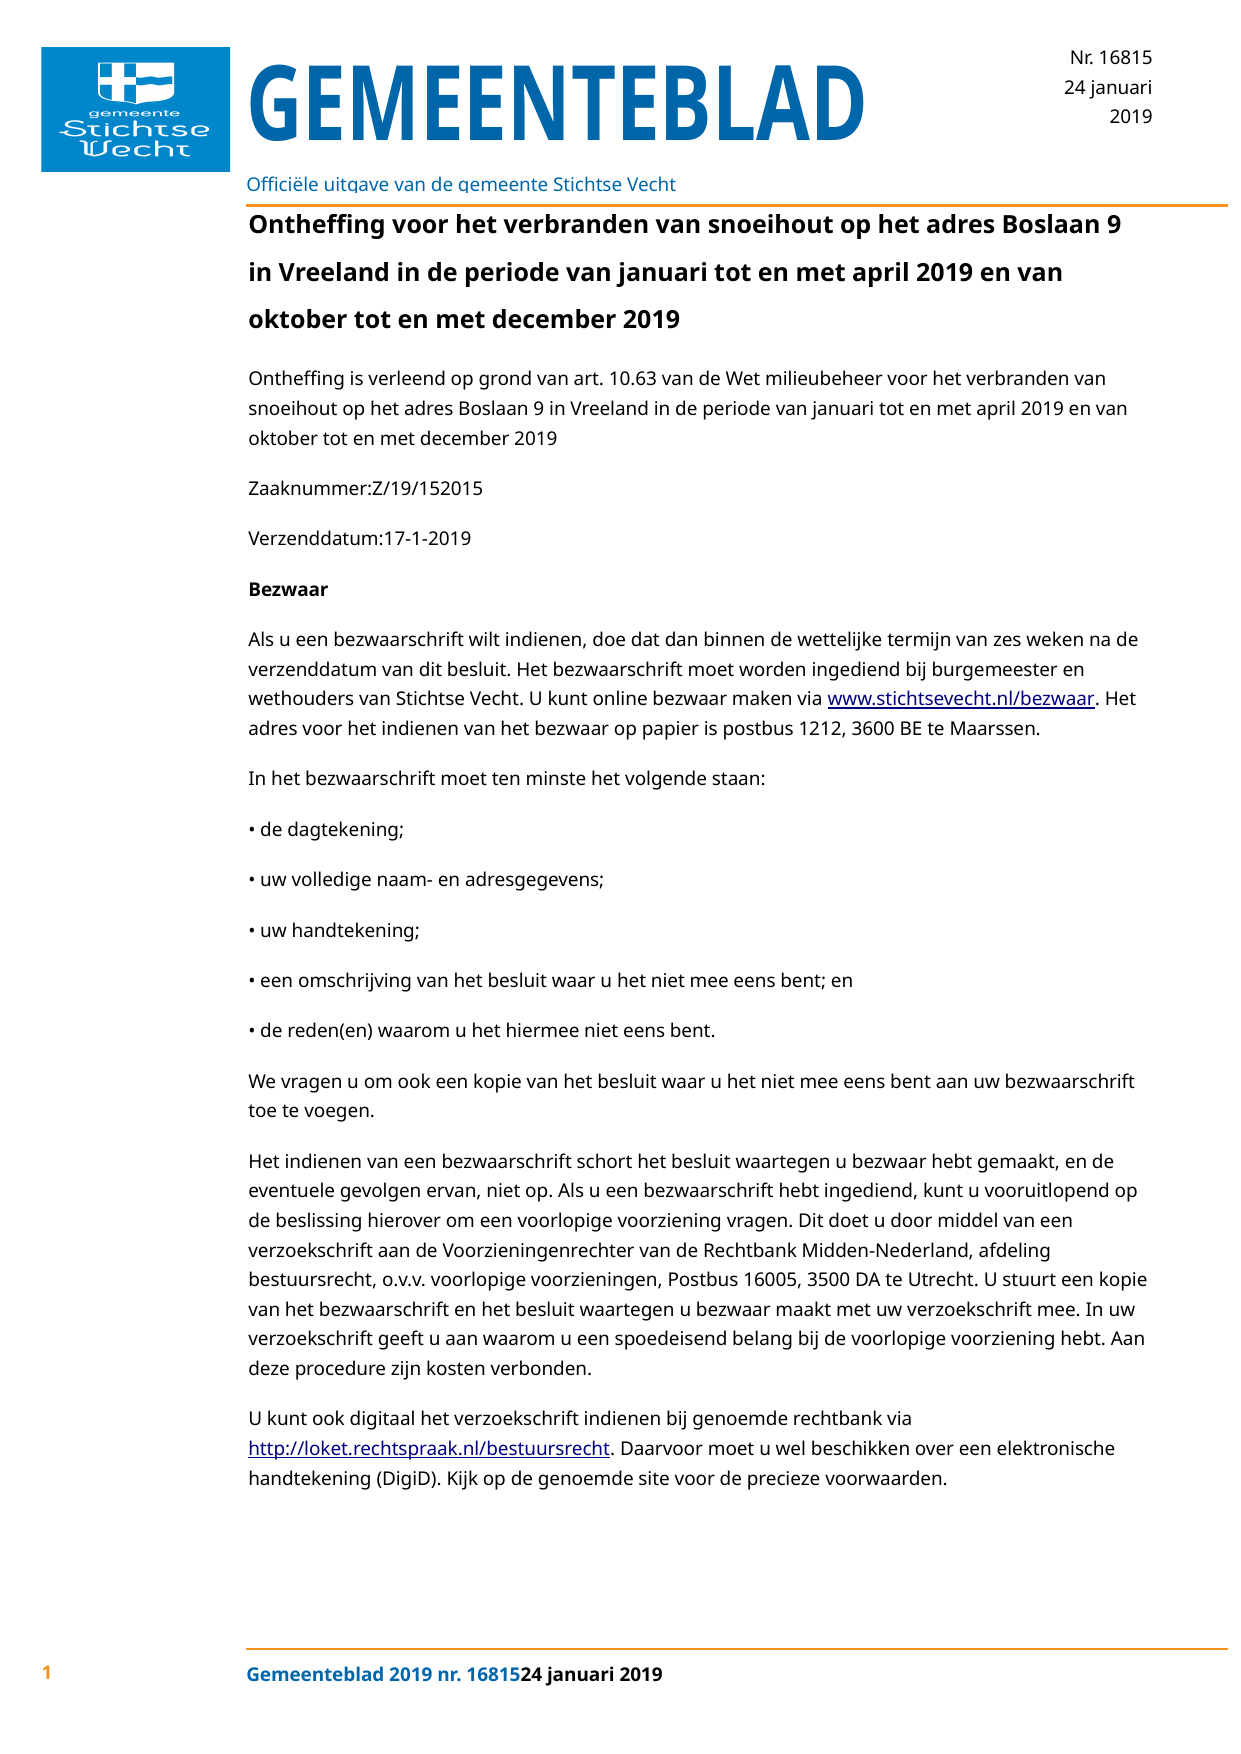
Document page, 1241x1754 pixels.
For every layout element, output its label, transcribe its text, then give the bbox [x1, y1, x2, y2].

text Bezwaar [248, 576, 1152, 602]
text Het indienen van een bezwaarschrift schort het besluit waartegen u bezwaar hebt gemaakt, en de eventuele gevolgen ervan, niet op. Als u een bezwaarschrift hebt ingediend, kunt u vooruitlopend op de beslissing hierover om een voorlopige voorziening vragen. Dit doet u door middel van een verzoekschrift aan de Voorzieningenrechter van de Rechtbank Midden-Nederland, afdeling bestuursrecht, o.v.v. voorlopige voorzieningen, Postbus 16005, 3500 DA te Utrecht. U stuurt een kopie van het bezwaarschrift en het besluit waartegen u bezwaar maakt met uw verzoekschrift mee. In uw verzoekschrift geeft u aan waarom u een spoedeisend belang bij de voorlopige voorziening hebt. Aan deze procedure zijn kosten verbonden. [248, 1148, 1152, 1381]
picture [137, 63, 174, 103]
text In het bezwaarschrift moet ten minste het volgende staan: [248, 766, 1152, 791]
text Zaaknummer:Z/19/152015 [248, 475, 1152, 501]
text Ontheffing voor het verbranden van snoeihout op het adres Boslaan 9 in Vreeland in de periode van januari tot en met april 2019 en van oktober tot en met december 2019 [248, 207, 1152, 336]
text • een omschrijving van het besluit waar u het niet mee eens bent; en [248, 967, 1152, 993]
text Verzenddatum:17-1-2019 [248, 526, 1152, 551]
text Ontheffing is verleend op grond van art. 10.63 van de Wet milieubeheer voor het verbranden van snoeihout op het adres Boslaan 9 in Vreeland in de periode van januari tot en met april 2019 en van oktober tot en met december 2019 [248, 366, 1152, 450]
text Als u een bezwaarschrift wilt indienen, doe dat dan binnen de wettelijke termijn van zes weken na de verzenddatum van dit besluit. Het bezwaarschrift moet worden ingediend bij burgemeester en wethouders van Stichtse Vecht. U kunt online bezwaar maken via www.stichtsevecht.nl/bezwaar. Het adres voor het indienen van het bezwaar op papier is postbus 1212, 3600 BE te Maarssen. [248, 626, 1152, 741]
text • de dagtekening; [248, 816, 1152, 842]
text • uw handtekening; [248, 917, 1152, 942]
text • de reden(en) waarom u het hiermee niet eens bent. [248, 1018, 1152, 1043]
text U kunt ook digitaal het verzoekschrift indienen bij genoemde rechtbank via http://loket.rechtspraak.nl/bestuursrecht. Daarvoor moet u wel beschikken over een elektronische handtekening (DigiD). Kijk op de genoemde site voor de precieze voorwaarden. [248, 1406, 1152, 1490]
text We vragen u om ook een kopie van het besluit waar u het niet mee eens bent aan uw bezwaarschrift toe te voegen. [248, 1068, 1152, 1123]
picture [99, 63, 135, 101]
text • uw volledige naam- en adresgegevens; [248, 866, 1152, 892]
